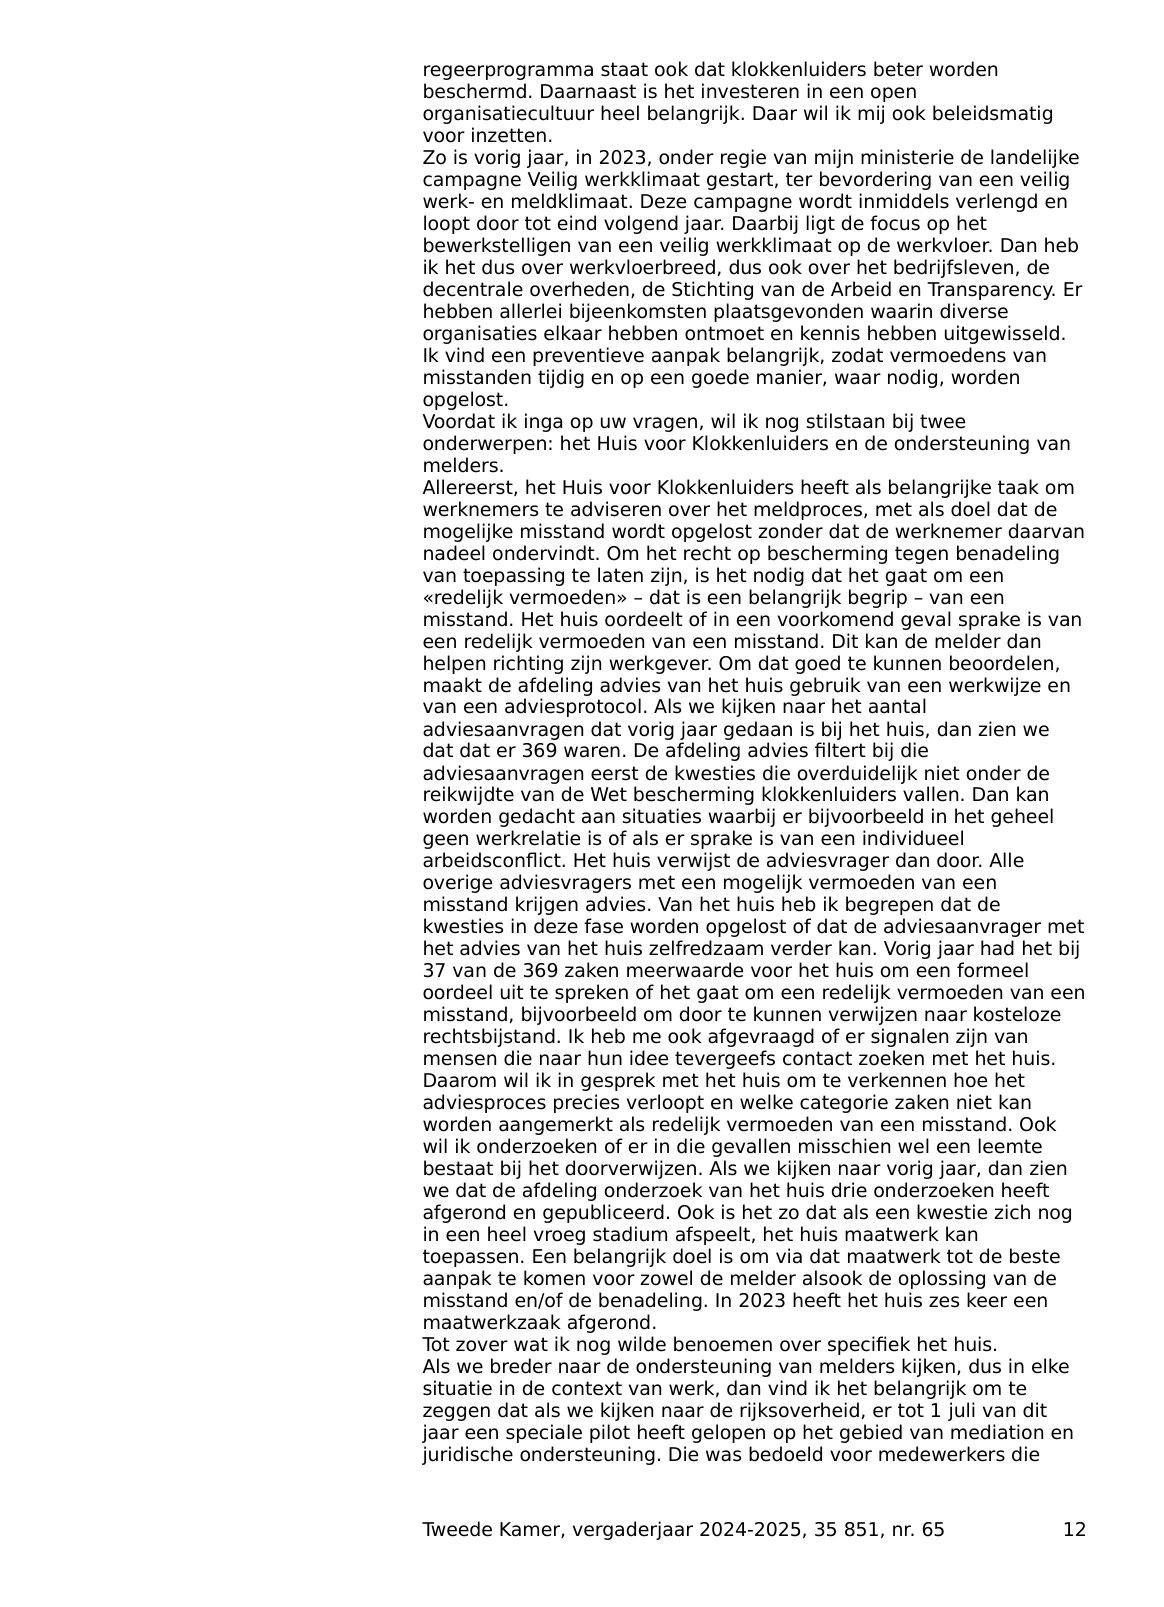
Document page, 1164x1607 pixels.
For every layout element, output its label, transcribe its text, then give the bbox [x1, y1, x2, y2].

text Zo is vorig jaar, in 2023, onder regie van mijn ministerie de landelijke campagne Veilig werkklimaat gestart, ter bevordering van een veilig werk- en meldklimaat. Deze campagne wordt inmiddels verlengd en loopt door tot eind volgend jaar. Daarbij ligt de focus op het bewerkstelligen van een veilig werkklimaat op de werkvloer. Dan heb ik het dus over werkvloerbreed, dus ook over het bedrijfsleven, de decentrale overheden, de Stichting van de Arbeid en Transparency. Er hebben allerlei bijeenkomsten plaatsgevonden waarin diverse organisaties elkaar hebben ontmoet en kennis hebben uitgewisseld. Ik vind een preventieve aanpak belangrijk, zodat vermoedens van misstanden tijdig en op een goede manier, waar nodig, worden opgelost. [422, 147, 1087, 411]
text Voordat ik inga op uw vragen, wil ik nog stilstaan bij twee onderwerpen: het Huis voor Klokkenluiders en de ondersteuning van melders. [422, 411, 1087, 477]
text regeerprogramma staat ook dat klokkenluiders beter worden beschermd. Daarnaast is het investeren in een open organisatiecultuur heel belangrijk. Daar wil ik mij ook beleidsmatig voor inzetten. [422, 59, 1087, 147]
text Als we breder naar de ondersteuning van melders kijken, dus in elke situatie in de context van werk, dan vind ik het belangrijk om te zeggen dat als we kijken naar de rijksoverheid, er tot 1 juli van dit jaar een speciale pilot heeft gelopen op het gebied van mediation en juridische ondersteuning. Die was bedoeld voor medewerkers die [422, 1356, 1087, 1466]
text Tot zover wat ik nog wilde benoemen over specifiek het huis. [422, 1334, 1087, 1356]
text Allereerst, het Huis voor Klokkenluiders heeft als belangrijke taak om werknemers te adviseren over het meldproces, met als doel dat de mogelijke misstand wordt opgelost zonder dat de werknemer daarvan nadeel ondervindt. Om het recht op bescherming tegen benadeling van toepassing te laten zijn, is het nodig dat het gaat om een «redelijk vermoeden» – dat is een belangrijk begrip – van een misstand. Het huis oordeelt of in een voorkomend geval sprake is van een redelijk vermoeden van een misstand. Dit kan de melder dan helpen richting zijn werkgever. Om dat goed te kunnen beoordelen, maakt de afdeling advies van het huis gebruik van een werkwijze en van een adviesprotocol. Als we kijken naar het aantal adviesaanvragen dat vorig jaar gedaan is bij het huis, dan zien we dat dat er 369 waren. De afdeling advies filtert bij die adviesaanvragen eerst de kwesties die overduidelijk niet onder de reikwijdte van de Wet bescherming klokkenluiders vallen. Dan kan worden gedacht aan situaties waarbij er bijvoorbeeld in het geheel geen werkrelatie is of als er sprake is van een individueel arbeidsconflict. Het huis verwijst de adviesvrager dan door. Alle overige adviesvragers met een mogelijk vermoeden van een misstand krijgen advies. Van het huis heb ik begrepen dat de kwesties in deze fase worden opgelost of dat de adviesaanvrager met het advies van het huis zelfredzaam verder kan. Vorig jaar had het bij 37 van de 369 zaken meerwaarde voor het huis om een formeel oordeel uit te spreken of het gaat om een redelijk vermoeden van een misstand, bijvoorbeeld om door te kunnen verwijzen naar kosteloze rechtsbijstand. Ik heb me ook afgevraagd of er signalen zijn van mensen die naar hun idee tevergeefs contact zoeken met het huis. Daarom wil ik in gesprek met het huis om te verkennen hoe het adviesproces precies verloopt en welke categorie zaken niet kan worden aangemerkt als redelijk vermoeden van een misstand. Ook wil ik onderzoeken of er in die gevallen misschien wel een leemte bestaat bij het doorverwijzen. Als we kijken naar vorig jaar, dan zien we dat de afdeling onderzoek van het huis drie onderzoeken heeft afgerond en gepubliceerd. Ook is het zo dat als een kwestie zich nog in een heel vroeg stadium afspeelt, het huis maatwerk kan toepassen. Een belangrijk doel is om via dat maatwerk tot de beste aanpak te komen voor zowel de melder alsook de oplossing van de misstand en/of de benadeling. In 2023 heeft het huis zes keer een maatwerkzaak afgerond. [422, 477, 1087, 1334]
